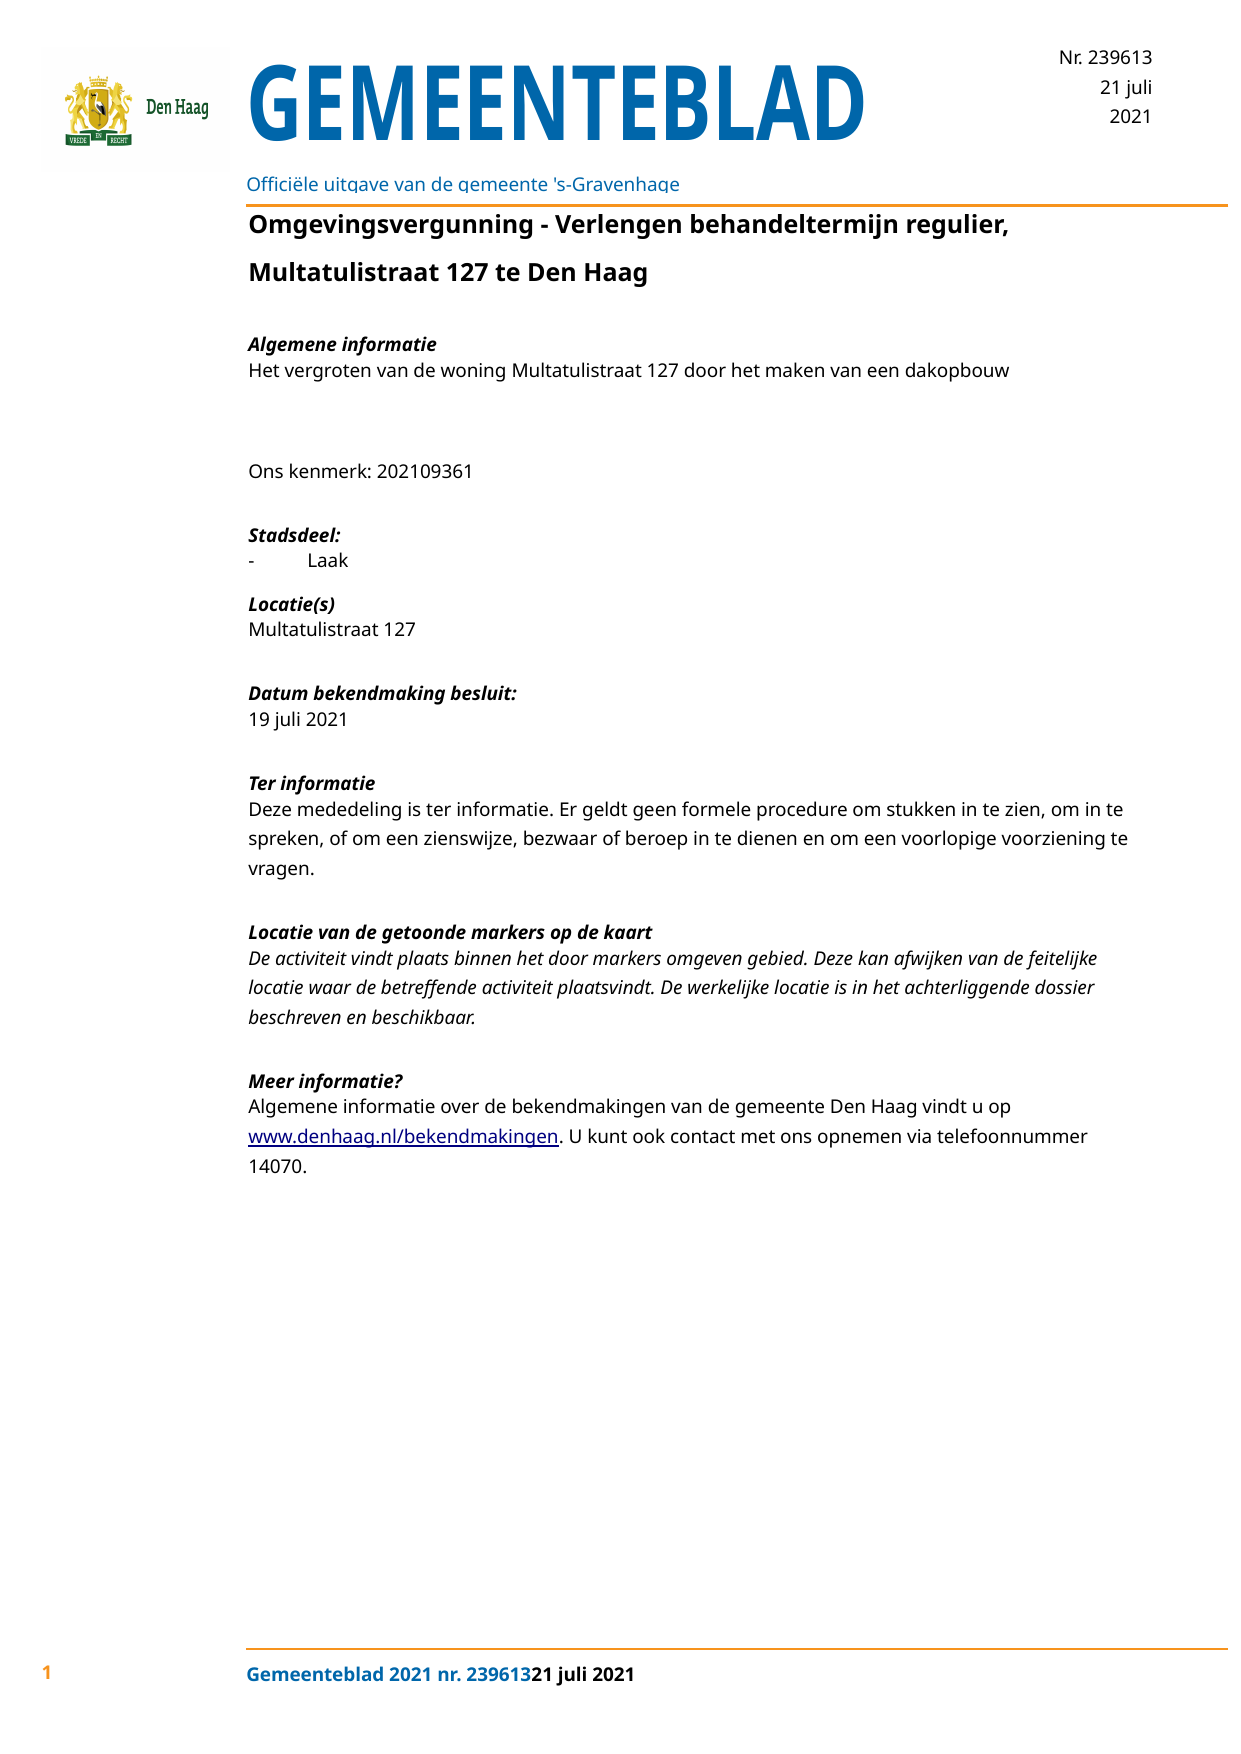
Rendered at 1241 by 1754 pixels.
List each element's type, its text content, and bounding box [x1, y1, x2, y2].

text Deze mededeling is ter informatie. Er geldt geen formele procedure om stukken in te zien, om in te spreken, of om een zienswijze, bezwaar of beroep in te dienen en om een voorlopige voorziening te vragen. [248, 796, 1152, 881]
text Locatie(s) [248, 591, 1152, 617]
text 19 juli 2021 [248, 706, 1152, 732]
text Ter informatie [248, 770, 1152, 796]
text Ons kenmerk: 202109361 [248, 458, 1152, 484]
text Locatie van de getoonde markers op de kaart [248, 919, 1152, 945]
text Multatulistraat 127 [248, 617, 1152, 642]
text Omgevingsvergunning - Verlengen behandeltermijn regulier, Multatulistraat 127 te Den Haag [248, 207, 1152, 288]
text Algemene informatie over de bekendmakingen van de gemeente Den Haag vindt u op www.denhaag.nl/bekendmakingen. U kunt ook contact met ons opnemen via telefoonnummer 14070. [248, 1094, 1152, 1178]
picture [41, 47, 231, 172]
text Het vergroten van de woning Multatulistraat 127 door het maken van een dakopbouw [248, 357, 1152, 383]
text Meer informatie? [248, 1068, 1152, 1094]
list Laak [248, 548, 1152, 573]
text Stadsdeel: [248, 522, 1152, 548]
text De activiteit vindt plaats binnen het door markers omgeven gebied. Deze kan afwijken van de feitelijke locatie waar de betreffende activiteit plaatsvindt. De werkelijke locatie is in het achterliggende dossier beschreven en beschikbaar. [248, 945, 1152, 1030]
text Datum bekendmaking besluit: [248, 681, 1152, 706]
text Algemene informatie [248, 331, 1152, 357]
